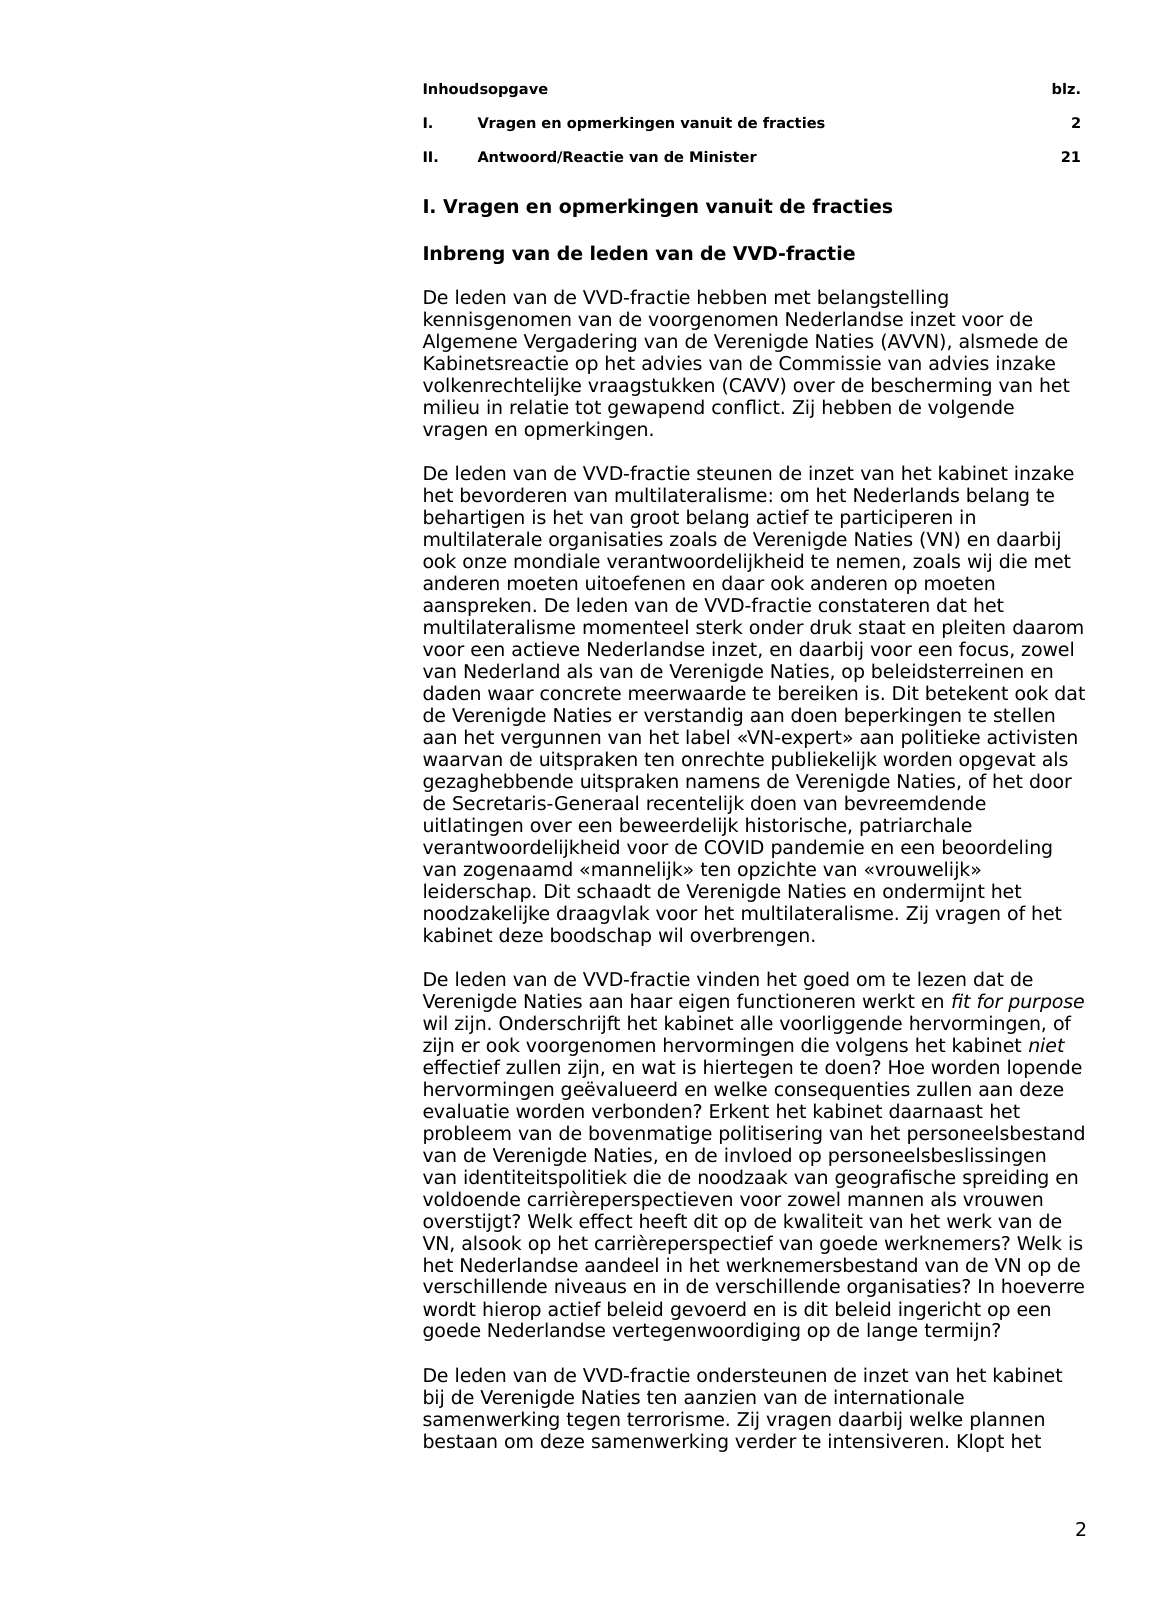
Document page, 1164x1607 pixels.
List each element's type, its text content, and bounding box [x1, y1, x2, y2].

table_cell [422, 132, 471, 149]
table_cell [471, 132, 1003, 149]
table_cell [471, 98, 1003, 115]
table_cell [1003, 132, 1087, 149]
table_cell Vragen en opmerkingen vanuit de fracties [471, 115, 1003, 132]
text De leden van de VVD-fractie steunen de inzet van het kabinet inzake het bevorderen van multilateralisme: om het Nederlands belang te behartigen is het van groot belang actief te participeren in multilaterale organisaties zoals de Verenigde Naties (VN) en daarbij ook onze mondiale verantwoordelijkheid te nemen, zoals wij die met anderen moeten uitoefenen en daar ook anderen op moeten aanspreken. De leden van de VVD-fractie constateren dat het multilateralisme momenteel sterk onder druk staat en pleiten daarom voor een actieve Nederlandse inzet, en daarbij voor een focus, zowel van Nederland als van de Verenigde Naties, op beleidsterreinen en daden waar concrete meerwaarde te bereiken is. Dit betekent ook dat de Verenigde Naties er verstandig aan doen beperkingen te stellen aan het vergunnen van het label «VN-expert» aan politieke activisten waarvan de uitspraken ten onrechte publiekelijk worden opgevat als gezaghebbende uitspraken namens de Verenigde Naties, of het door de Secretaris-Generaal recentelijk doen van bevreemdende uitlatingen over een beweerdelijk historische, patriarchale verantwoordelijkheid voor de COVID pandemie en een beoordeling van zogenaamd «mannelijk» ten opzichte van «vrouwelijk» leiderschap. Dit schaadt de Verenigde Naties en ondermijnt het noodzakelijke draagvlak voor het multilateralisme. Zij vragen of het kabinet deze boodschap wil overbrengen. [422, 463, 1087, 947]
table_cell [1003, 98, 1087, 115]
text De leden van de VVD-fractie hebben met belangstelling kennisgenomen van de voorgenomen Nederlandse inzet voor de Algemene Vergadering van de Verenigde Naties (AVVN), alsmede de Kabinetsreactie op het advies van de Commissie van advies inzake volkenrechtelijke vraagstukken (CAVV) over de bescherming van het milieu in relatie tot gewapend conflict. Zij hebben de volgende vragen en opmerkingen. [422, 287, 1087, 441]
subtitle I. Vragen en opmerkingen vanuit de fracties [422, 196, 1087, 218]
table_cell Antwoord/Reactie van de Minister [471, 149, 1003, 166]
table_cell 2 [1003, 115, 1087, 132]
table_cell [422, 98, 471, 115]
text De leden van de VVD-fractie ondersteunen de inzet van het kabinet bij de Verenigde Naties ten aanzien van de internationale samenwerking tegen terrorisme. Zij vragen daarbij welke plannen bestaan om deze samenwerking verder te intensiveren. Klopt het [422, 1364, 1087, 1452]
table_header Inhoudsopgave [422, 81, 1003, 98]
subtitle Inbreng van de leden van de VVD-fractie [422, 243, 1087, 265]
text De leden van de VVD-fractie vinden het goed om te lezen dat de Verenigde Naties aan haar eigen functioneren werkt en fit for purpose wil zijn. Onderschrijft het kabinet alle voorliggende hervormingen, of zijn er ook voorgenomen hervormingen die volgens het kabinet niet effectief zullen zijn, en wat is hiertegen te doen? Hoe worden lopende hervormingen geëvalueerd en welke consequenties zullen aan deze evaluatie worden verbonden? Erkent het kabinet daarnaast het probleem van de bovenmatige politisering van het personeelsbestand van de Verenigde Naties, en de invloed op personeelsbeslissingen van identiteitspolitiek die de noodzaak van geografische spreiding en voldoende carrièreperspectieven voor zowel mannen als vrouwen overstijgt? Welk effect heeft dit op de kwaliteit van het werk van de VN, alsook op het carrièreperspectief van goede werknemers? Welk is het Nederlandse aandeel in het werknemersbestand van de VN op de verschillende niveaus en in de verschillende organisaties? In hoeverre wordt hierop actief beleid gevoerd en is dit beleid ingericht op een goede Nederlandse vertegenwoordiging op de lange termijn? [422, 969, 1087, 1342]
table_header blz. [1003, 81, 1087, 98]
table_cell 21 [1003, 149, 1087, 166]
table_cell I. [422, 115, 471, 132]
table_cell II. [422, 149, 471, 166]
